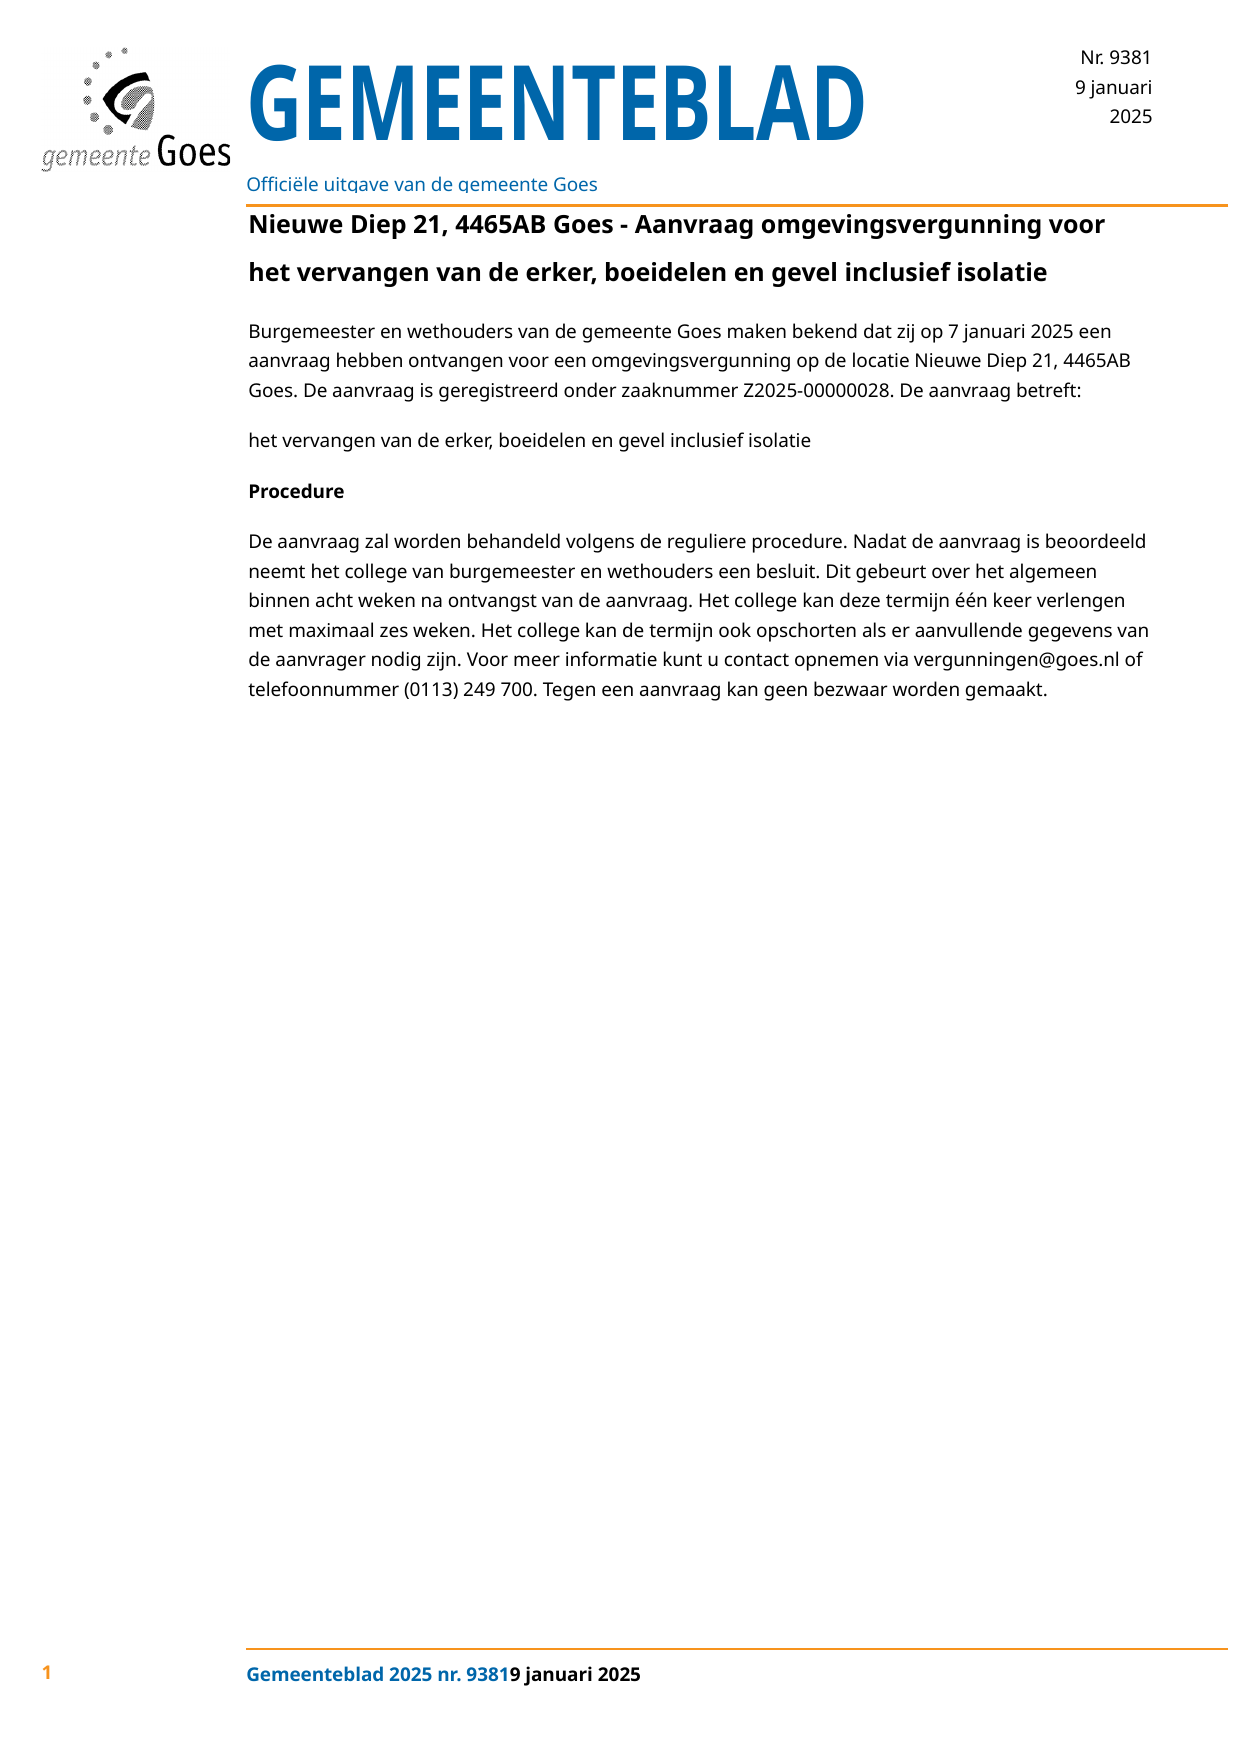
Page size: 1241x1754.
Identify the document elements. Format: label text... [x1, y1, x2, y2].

text het vervangen van de erker, boeidelen en gevel inclusief isolatie [248, 427, 1152, 453]
picture [41, 47, 231, 172]
text De aanvraag zal worden behandeld volgens de reguliere procedure. Nadat de aanvraag is beoordeeld neemt het college van burgemeester en wethouders een besluit. Dit gebeurt over het algemeen binnen acht weken na ontvangst van de aanvraag. Het college kan deze termijn één keer verlengen met maximaal zes weken. Het college kan de termijn ook opschorten als er aanvullende gegevens van de aanvrager nodig zijn. Voor meer informatie kunt u contact opnemen via vergunningen@goes.nl of telefoonnummer (0113) 249 700. Tegen een aanvraag kan geen bezwaar worden gemaakt. [248, 528, 1152, 702]
text Nieuwe Diep 21, 4465AB Goes - Aanvraag omgevingsvergunning voor het vervangen van de erker, boeidelen en gevel inclusief isolatie [248, 207, 1152, 288]
text Procedure [248, 478, 1152, 504]
text Burgemeester en wethouders van de gemeente Goes maken bekend dat zij op 7 januari 2025 een aanvraag hebben ontvangen voor een omgevingsvergunning op de locatie Nieuwe Diep 21, 4465AB Goes. De aanvraag is geregistreerd onder zaaknummer Z2025-00000028. De aanvraag betreft: [248, 318, 1152, 403]
